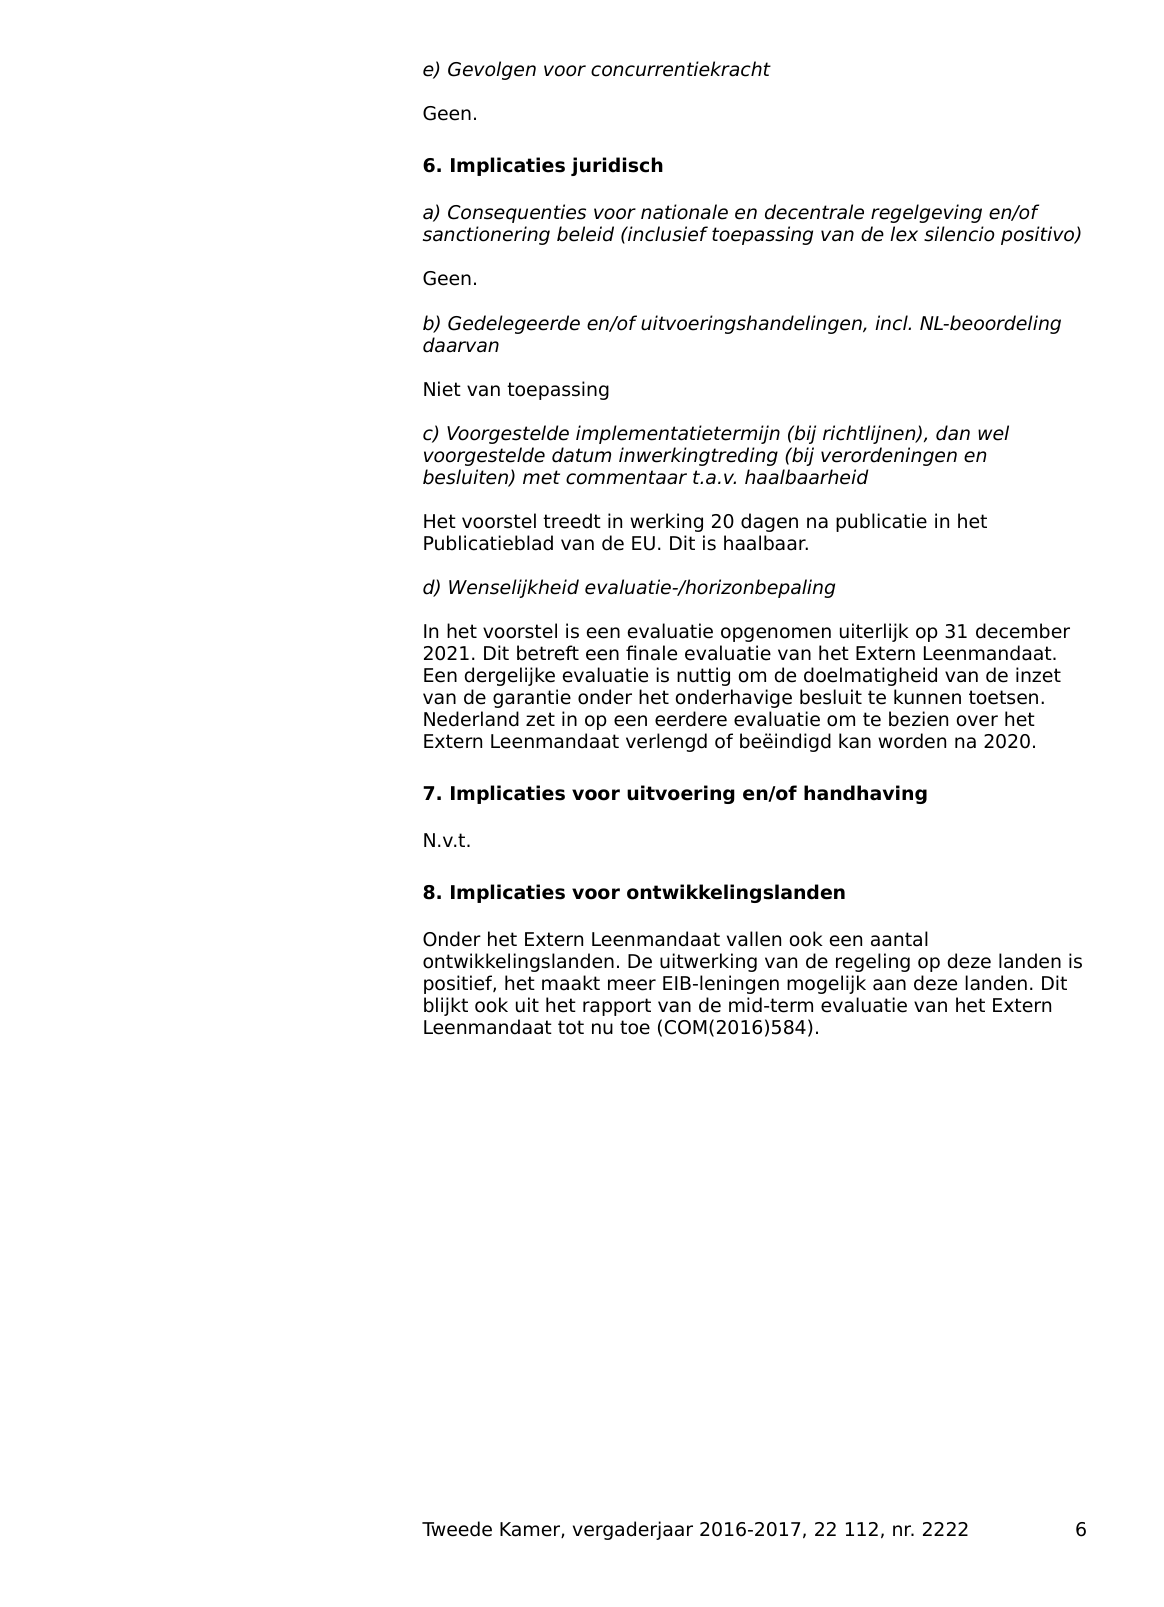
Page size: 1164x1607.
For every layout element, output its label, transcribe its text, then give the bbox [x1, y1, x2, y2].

subtitle a) Consequenties voor nationale en decentrale regelgeving en/of sanctionering beleid (inclusief toepassing van de lex silencio positivo) [422, 202, 1087, 246]
text Het voorstel treedt in werking 20 dagen na publicatie in het Publicatieblad van de EU. Dit is haalbaar. [422, 511, 1087, 555]
text Onder het Extern Leenmandaat vallen ook een aantal ontwikkelingslanden. De uitwerking van de regeling op deze landen is positief, het maakt meer EIB-leningen mogelijk aan deze landen. Dit blijkt ook uit het rapport van de mid-term evaluatie van het Extern Leenmandaat tot nu toe (COM(2016)584). [422, 929, 1087, 1039]
subtitle e) Gevolgen voor concurrentiekracht [422, 59, 1087, 81]
subtitle 7. Implicaties voor uitvoering en/of handhaving [422, 783, 1087, 805]
subtitle b) Gedelegeerde en/of uitvoeringshandelingen, incl. NL-beoordeling daarvan [422, 312, 1087, 356]
text Geen. [422, 103, 1087, 125]
subtitle 8. Implicaties voor ontwikkelingslanden [422, 882, 1087, 904]
subtitle c) Voorgestelde implementatietermijn (bij richtlijnen), dan wel voorgestelde datum inwerkingtreding (bij verordeningen en besluiten) met commentaar t.a.v. haalbaarheid [422, 423, 1087, 489]
subtitle d) Wenselijkheid evaluatie-/horizonbepaling [422, 577, 1087, 599]
text Niet van toepassing [422, 379, 1087, 401]
text N.v.t. [422, 830, 1087, 852]
text In het voorstel is een evaluatie opgenomen uiterlijk op 31 december 2021. Dit betreft een finale evaluatie van het Extern Leenmandaat. Een dergelijke evaluatie is nuttig om de doelmatigheid van de inzet van de garantie onder het onderhavige besluit te kunnen toetsen. Nederland zet in op een eerdere evaluatie om te bezien over het Extern Leenmandaat verlengd of beëindigd kan worden na 2020. [422, 621, 1087, 753]
subtitle 6. Implicaties juridisch [422, 155, 1087, 177]
text Geen. [422, 268, 1087, 290]
